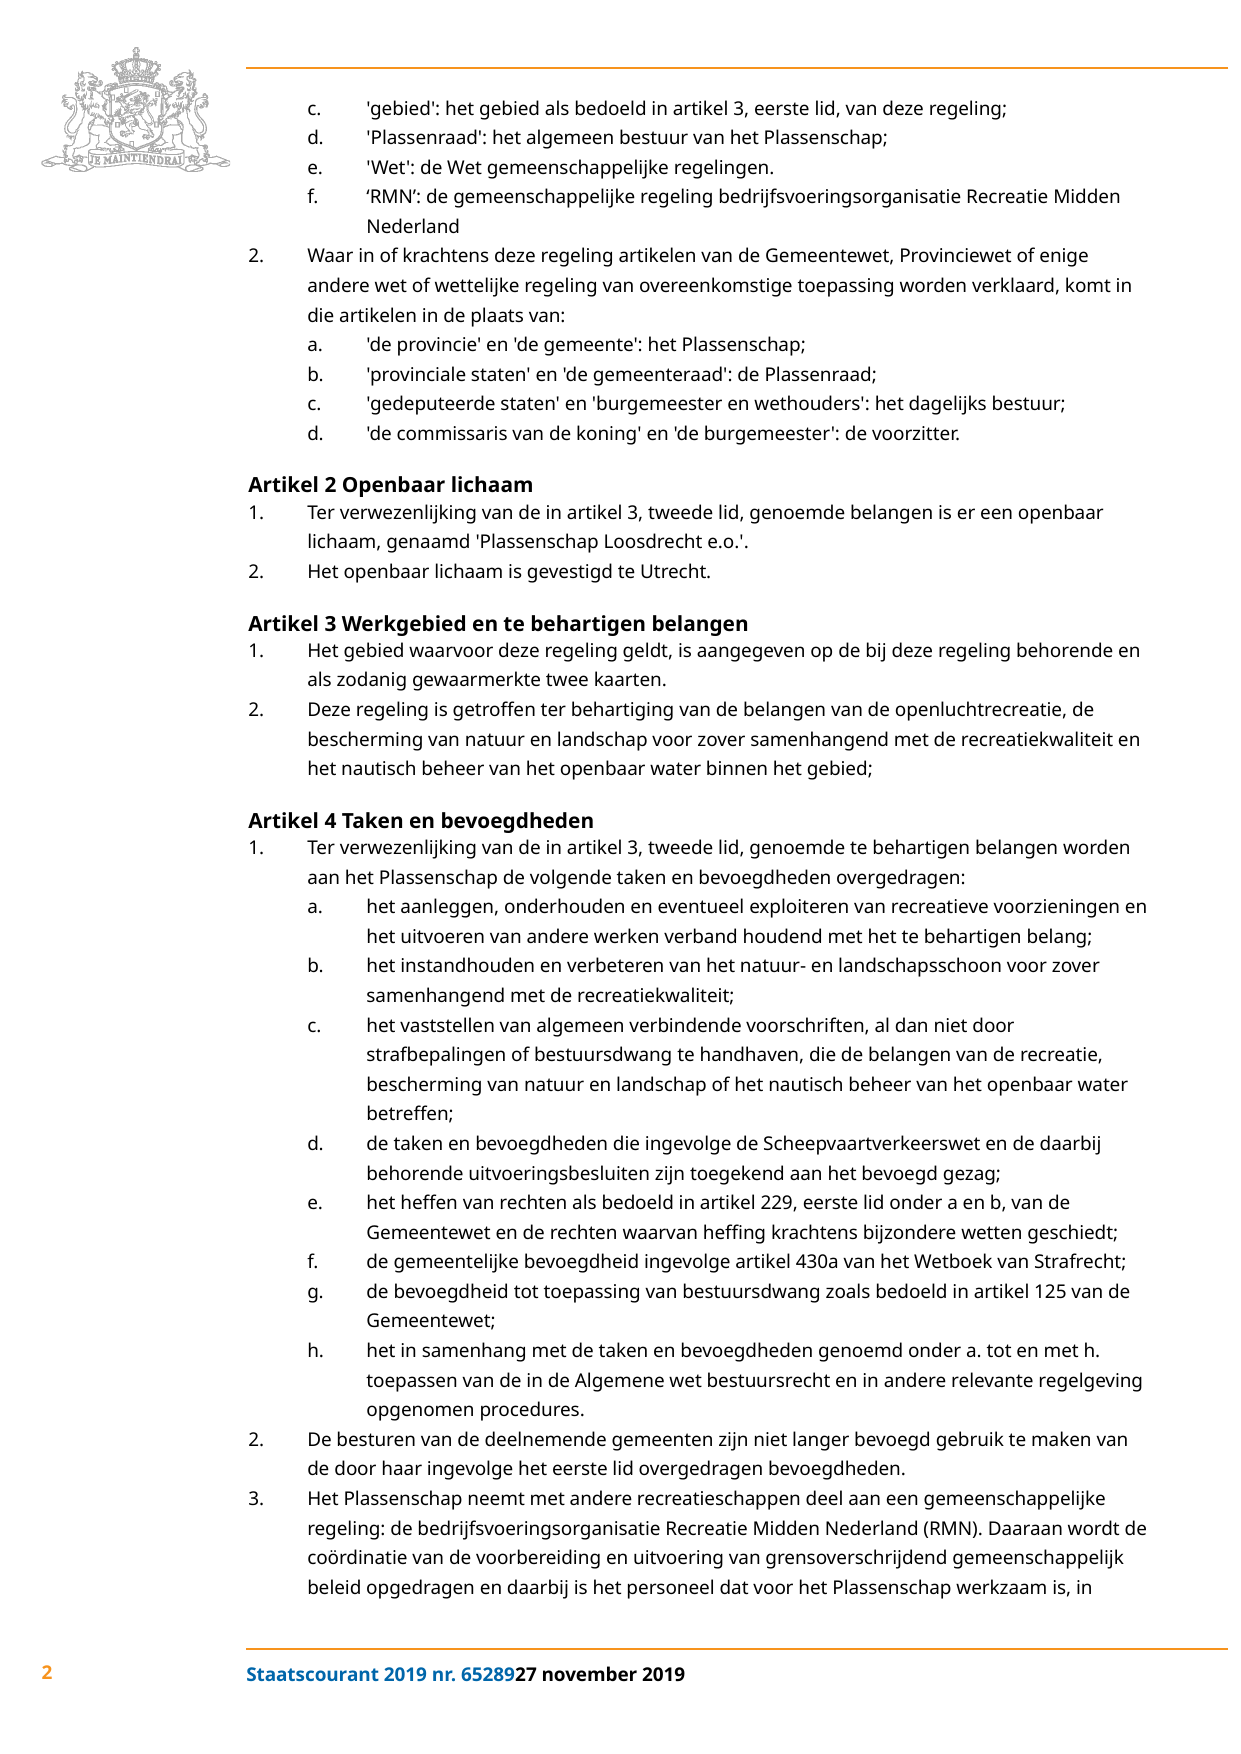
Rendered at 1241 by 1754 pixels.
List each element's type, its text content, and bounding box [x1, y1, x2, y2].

list Het gebied waarvoor deze regeling geldt, is aangegeven op de bij deze regeling behorende en als zodanig gewaarmerkte twee kaarten. [248, 637, 1152, 692]
list Waar in of krachtens deze regeling artikelen van de Gemeentewet, Provinciewet of enige andere wet of wettelijke regeling van overeenkomstige toepassing worden verklaard, komt in die artikelen in de plaats van: [248, 243, 1152, 328]
list De besturen van de deelnemende gemeenten zijn niet langer bevoegd gebruik te maken van de door haar ingevolge het eerste lid overgedragen bevoegdheden. [248, 1426, 1152, 1481]
text Artikel 4 Taken en bevoegdheden [248, 806, 1152, 834]
list Het Plassenschap neemt met andere recreatieschappen deel aan een gemeenschappelijke regeling: de bedrijfsvoeringsorganisatie Recreatie Midden Nederland (RMN). Daaraan wordt de coördinatie van de voorbereiding en uitvoering van grensoverschrijdend gemeenschappelijk beleid opgedragen en daarbij is het personeel dat voor het Plassenschap werkzaam is, in [248, 1485, 1152, 1599]
text Artikel 3 Werkgebied en te behartigen belangen [248, 609, 1152, 637]
text Artikel 2 Openbaar lichaam [248, 471, 1152, 499]
list Ter verwezenlijking van de in artikel 3, tweede lid, genoemde te behartigen belangen worden aan het Plassenschap de volgende taken en bevoegdheden overgedragen: [248, 834, 1152, 889]
list de taken en bevoegdheden die ingevolge de Scheepvaartverkeerswet en de daarbij behorende uitvoeringsbesluiten zijn toegekend aan het bevoegd gezag; [307, 1130, 1152, 1185]
list Ter verwezenlijking van de in artikel 3, tweede lid, genoemde belangen is er een openbaar lichaam, genaamd 'Plassenschap Loosdrecht e.o.'. [248, 499, 1152, 554]
picture [41, 47, 231, 172]
list Het openbaar lichaam is gevestigd te Utrecht. [248, 558, 1152, 584]
list Deze regeling is getroffen ter behartiging van de belangen van de openluchtrecreatie, de bescherming van natuur en landschap voor zover samenhangend met de recreatiekwaliteit en het nautisch beheer van het openbaar water binnen het gebied; [248, 696, 1152, 781]
list ‘RMN’: de gemeenschappelijke regeling bedrijfsvoeringsorganisatie Recreatie Midden Nederland [307, 183, 1152, 239]
list het instandhouden en verbeteren van het natuur- en landschapsschoon voor zover samenhangend met de recreatiekwaliteit; [307, 953, 1152, 1008]
list 'gebied': het gebied als bedoeld in artikel 3, eerste lid, van deze regeling; [307, 95, 1152, 121]
list 'de commissaris van de koning' en 'de burgemeester': de voorzitter. [307, 420, 1152, 446]
list 'provinciale staten' en 'de gemeenteraad': de Plassenraad; [307, 361, 1152, 387]
list 'Plassenraad': het algemeen bestuur van het Plassenschap; [307, 124, 1152, 150]
list 'gedeputeerde staten' en 'burgemeester en wethouders': het dagelijks bestuur; [307, 391, 1152, 416]
list het in samenhang met de taken en bevoegdheden genoemd onder a. tot en met h. toepassen van de in de Algemene wet bestuursrecht en in andere relevante regelgeving opgenomen procedures. [307, 1337, 1152, 1422]
list het aanleggen, onderhouden en eventueel exploiteren van recreatieve voorzieningen en het uitvoeren van andere werken verband houdend met het te behartigen belang; [307, 893, 1152, 949]
list 'Wet': de Wet gemeenschappelijke regelingen. [307, 154, 1152, 180]
list 'de provincie' en 'de gemeente': het Plassenschap; [307, 331, 1152, 357]
list de bevoegdheid tot toepassing van bestuursdwang zoals bedoeld in artikel 125 van de Gemeentewet; [307, 1278, 1152, 1333]
list het vaststellen van algemeen verbindende voorschriften, al dan niet door strafbepalingen of bestuursdwang te handhaven, die de belangen van de recreatie, bescherming van natuur en landschap of het nautisch beheer van het openbaar water betreffen; [307, 1012, 1152, 1126]
list het heffen van rechten als bedoeld in artikel 229, eerste lid onder a en b, van de Gemeentewet en de rechten waarvan heffing krachtens bijzondere wetten geschiedt; [307, 1189, 1152, 1244]
list de gemeentelijke bevoegdheid ingevolge artikel 430a van het Wetboek van Strafrecht; [307, 1248, 1152, 1274]
